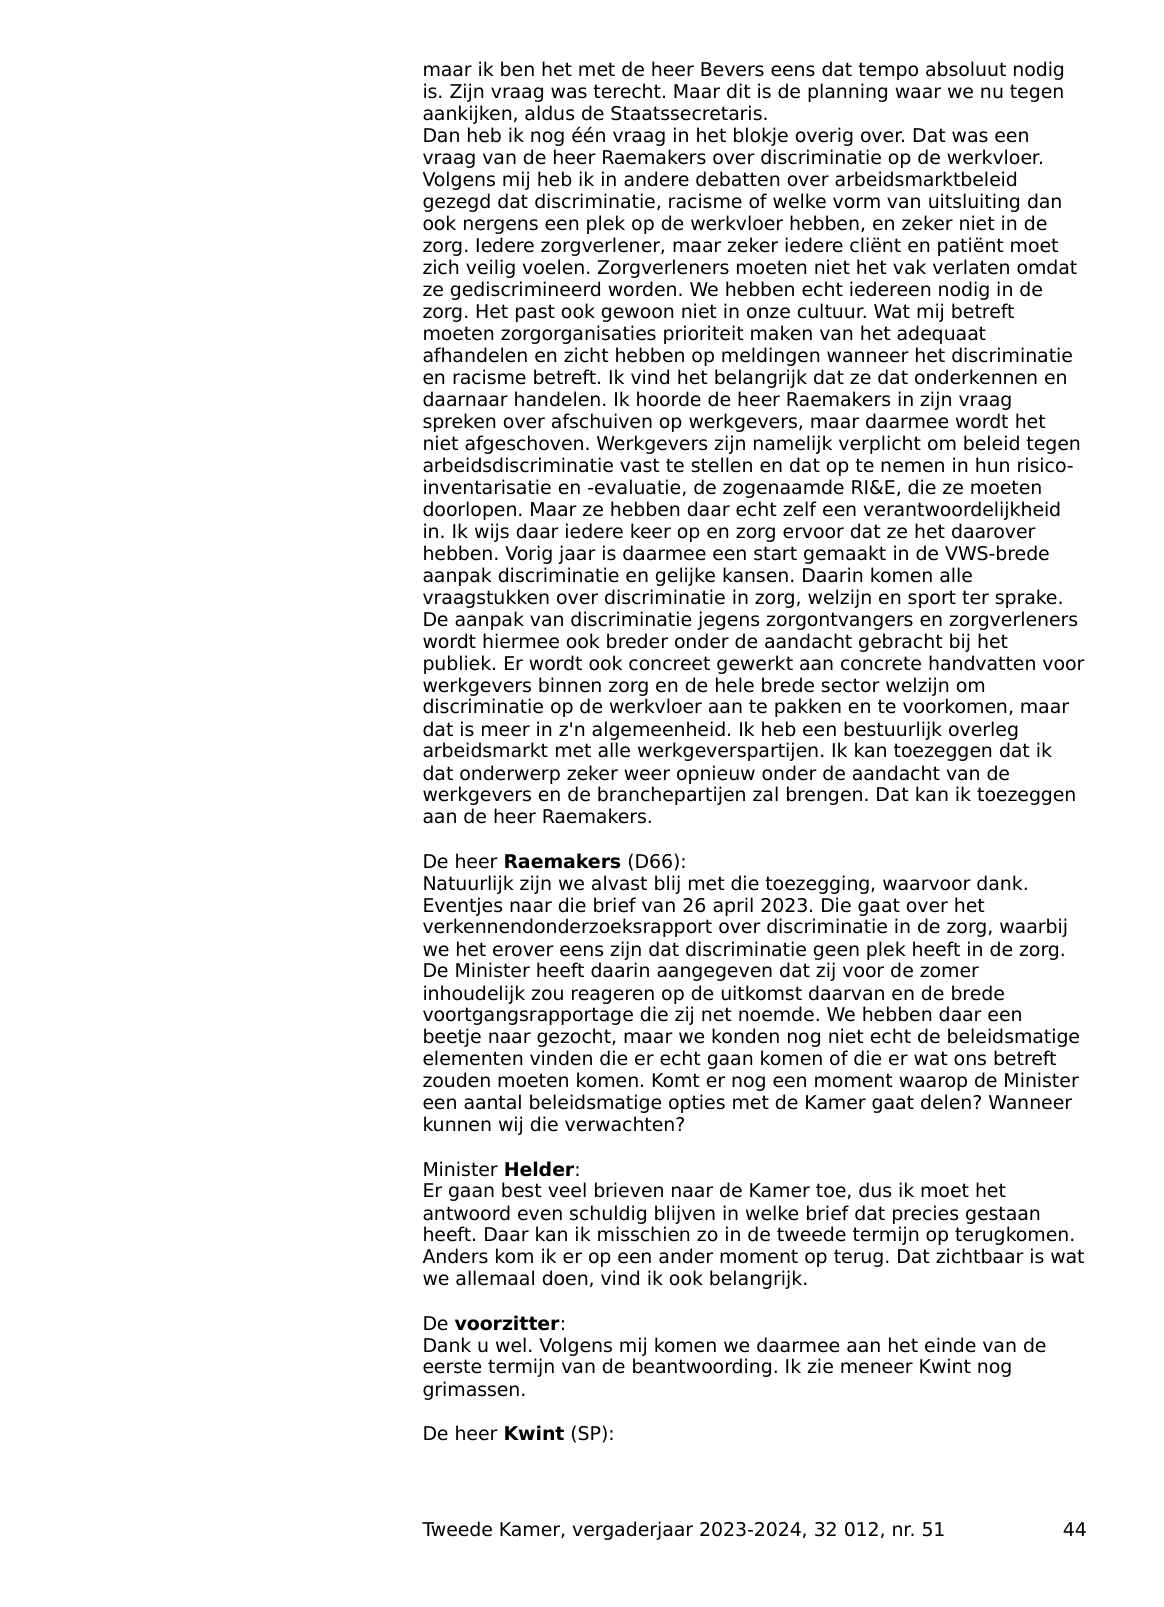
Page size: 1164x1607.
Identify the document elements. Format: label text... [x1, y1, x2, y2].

text De voorzitter: [422, 1312, 1087, 1334]
text Dan heb ik nog één vraag in het blokje overig over. Dat was een vraag van de heer Raemakers over discriminatie op de werkvloer. Volgens mij heb ik in andere debatten over arbeidsmarktbeleid gezegd dat discriminatie, racisme of welke vorm van uitsluiting dan ook nergens een plek op de werkvloer hebben, en zeker niet in de zorg. Iedere zorgverlener, maar zeker iedere cliënt en patiënt moet zich veilig voelen. Zorgverleners moeten niet het vak verlaten omdat ze gediscrimineerd worden. We hebben echt iedereen nodig in de zorg. Het past ook gewoon niet in onze cultuur. Wat mij betreft moeten zorgorganisaties prioriteit maken van het adequaat afhandelen en zicht hebben op meldingen wanneer het discriminatie en racisme betreft. Ik vind het belangrijk dat ze dat onderkennen en daarnaar handelen. Ik hoorde de heer Raemakers in zijn vraag spreken over afschuiven op werkgevers, maar daarmee wordt het niet afgeschoven. Werkgevers zijn namelijk verplicht om beleid tegen arbeidsdiscriminatie vast te stellen en dat op te nemen in hun risico-inventarisatie en -evaluatie, de zogenaamde RI&E, die ze moeten doorlopen. Maar ze hebben daar echt zelf een verantwoordelijkheid in. Ik wijs daar iedere keer op en zorg ervoor dat ze het daarover hebben. Vorig jaar is daarmee een start gemaakt in de VWS-brede aanpak discriminatie en gelijke kansen. Daarin komen alle vraagstukken over discriminatie in zorg, welzijn en sport ter sprake. De aanpak van discriminatie jegens zorgontvangers en zorgverleners wordt hiermee ook breder onder de aandacht gebracht bij het publiek. Er wordt ook concreet gewerkt aan concrete handvatten voor werkgevers binnen zorg en de hele brede sector welzijn om discriminatie op de werkvloer aan te pakken en te voorkomen, maar dat is meer in z'n algemeenheid. Ik heb een bestuurlijk overleg arbeidsmarkt met alle werkgeverspartijen. Ik kan toezeggen dat ik dat onderwerp zeker weer opnieuw onder de aandacht van de werkgevers en de branchepartijen zal brengen. Dat kan ik toezeggen aan de heer Raemakers. [422, 125, 1087, 828]
text Natuurlijk zijn we alvast blij met die toezegging, waarvoor dank. Eventjes naar die brief van 26 april 2023. Die gaat over het verkennendonderzoeksrapport over discriminatie in de zorg, waarbij we het erover eens zijn dat discriminatie geen plek heeft in de zorg. De Minister heeft daarin aangegeven dat zij voor de zomer inhoudelijk zou reageren op de uitkomst daarvan en de brede voortgangsrapportage die zij net noemde. We hebben daar een beetje naar gezocht, maar we konden nog niet echt de beleidsmatige elementen vinden die er echt gaan komen of die er wat ons betreft zouden moeten komen. Komt er nog een moment waarop de Minister een aantal beleidsmatige opties met de Kamer gaat delen? Wanneer kunnen wij die verwachten? [422, 872, 1087, 1136]
text Dank u wel. Volgens mij komen we daarmee aan het einde van de eerste termijn van de beantwoording. Ik zie meneer Kwint nog grimassen. [422, 1334, 1087, 1400]
text De heer Kwint (SP): [422, 1423, 1087, 1444]
text maar ik ben het met de heer Bevers eens dat tempo absoluut nodig is. Zijn vraag was terecht. Maar dit is de planning waar we nu tegen aankijken, aldus de Staatssecretaris. [422, 59, 1087, 125]
text Minister Helder: [422, 1158, 1087, 1180]
text Er gaan best veel brieven naar de Kamer toe, dus ik moet het antwoord even schuldig blijven in welke brief dat precies gestaan heeft. Daar kan ik misschien zo in de tweede termijn op terugkomen. Anders kom ik er op een ander moment op terug. Dat zichtbaar is wat we allemaal doen, vind ik ook belangrijk. [422, 1180, 1087, 1290]
text De heer Raemakers (D66): [422, 851, 1087, 872]
